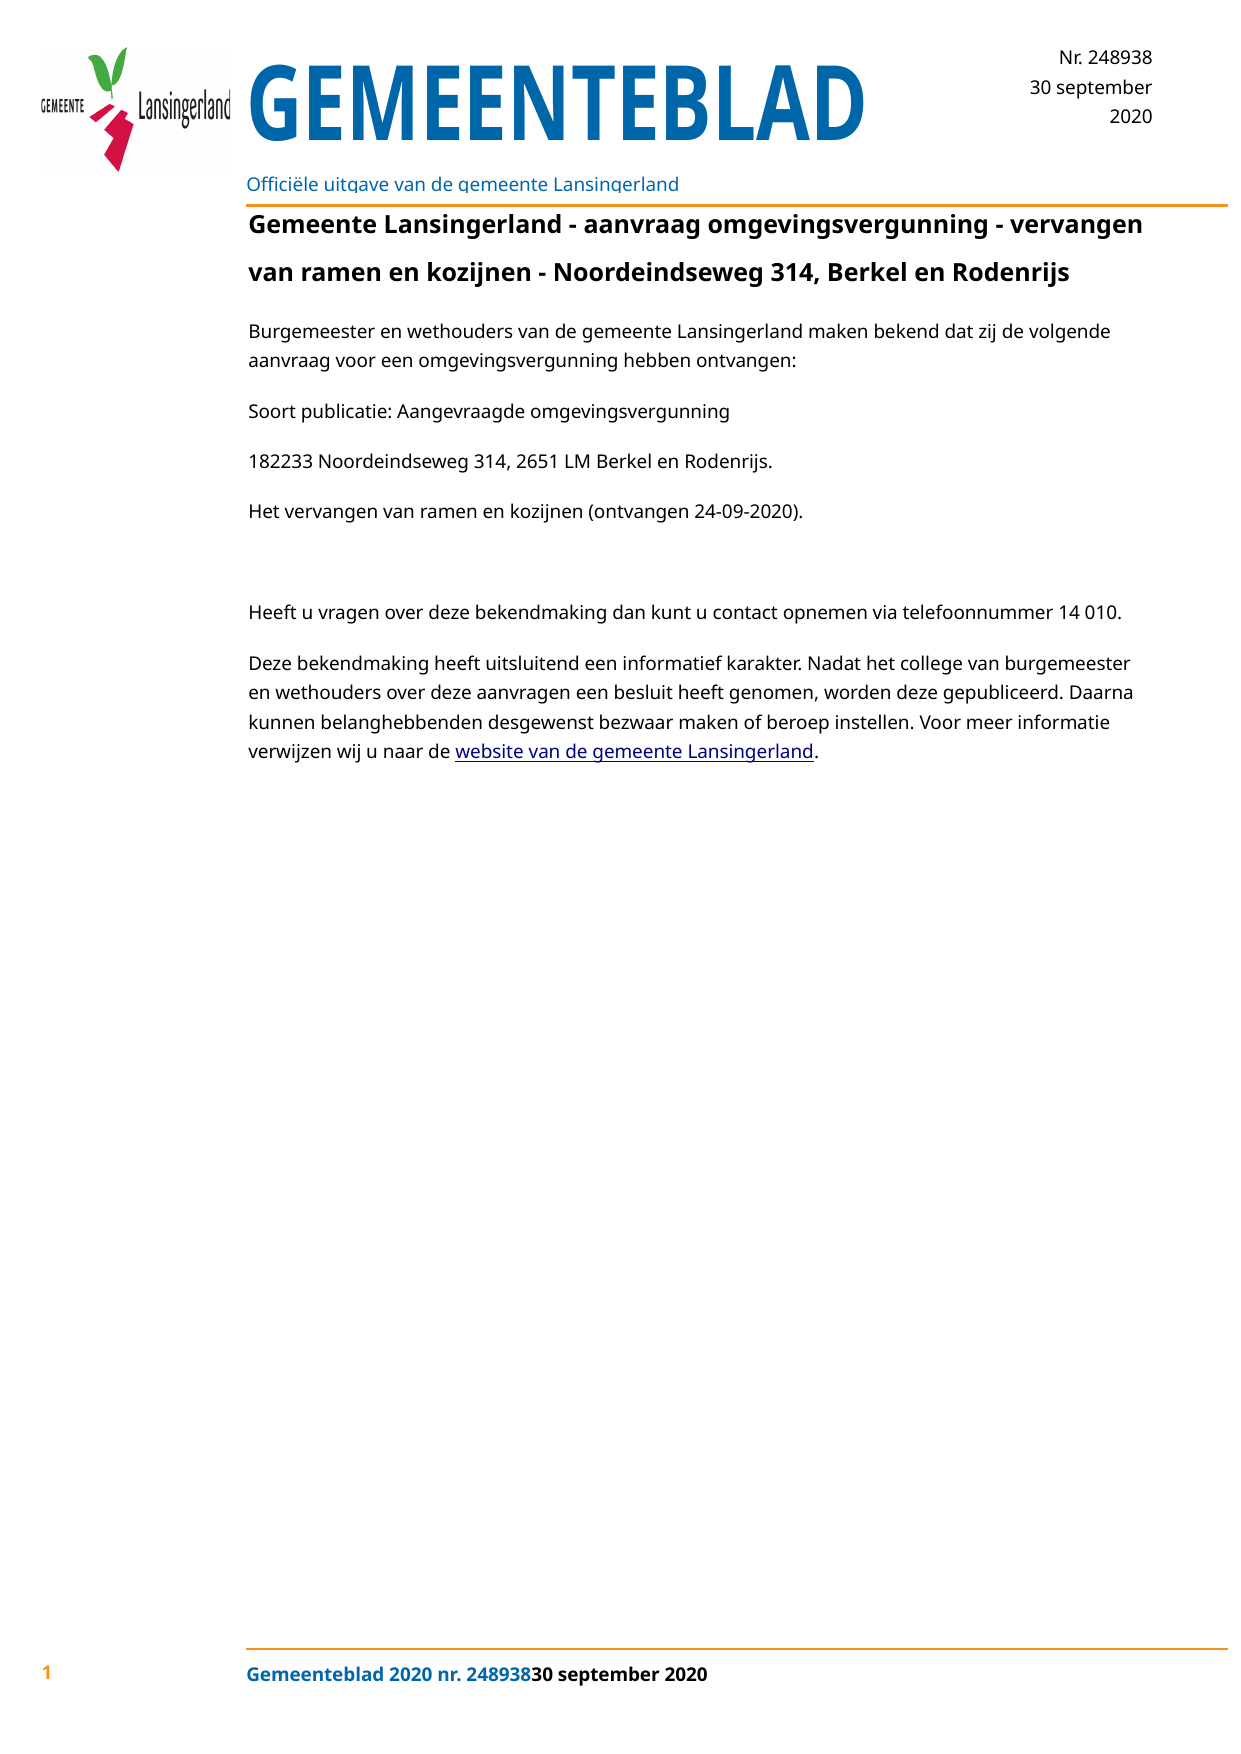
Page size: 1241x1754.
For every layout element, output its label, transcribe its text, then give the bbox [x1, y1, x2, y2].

text Burgemeester en wethouders van de gemeente Lansingerland maken bekend dat zij de volgende aanvraag voor een omgevingsvergunning hebben ontvangen: [248, 318, 1152, 373]
text Het vervangen van ramen en kozijnen (ontvangen 24-09-2020). [248, 499, 1152, 524]
text Gemeente Lansingerland - aanvraag omgevingsvergunning - vervangen van ramen en kozijnen - Noordeindseweg 314, Berkel en Rodenrijs [248, 207, 1152, 288]
text Soort publicatie: Aangevraagde omgevingsvergunning [248, 398, 1152, 424]
text Heeft u vragen over deze bekendmaking dan kunt u contact opnemen via telefoonnummer 14 010. [248, 599, 1152, 625]
text Deze bekendmaking heeft uitsluitend een informatief karakter. Nadat het college van burgemeester en wethouders over deze aanvragen een besluit heeft genomen, worden deze gepubliceerd. Daarna kunnen belanghebbenden desgewenst bezwaar maken of beroep instellen. Voor meer informatie verwijzen wij u naar de website van de gemeente Lansingerland. [248, 650, 1152, 764]
text 182233 Noordeindseweg 314, 2651 LM Berkel en Rodenrijs. [248, 448, 1152, 474]
picture [41, 47, 231, 172]
